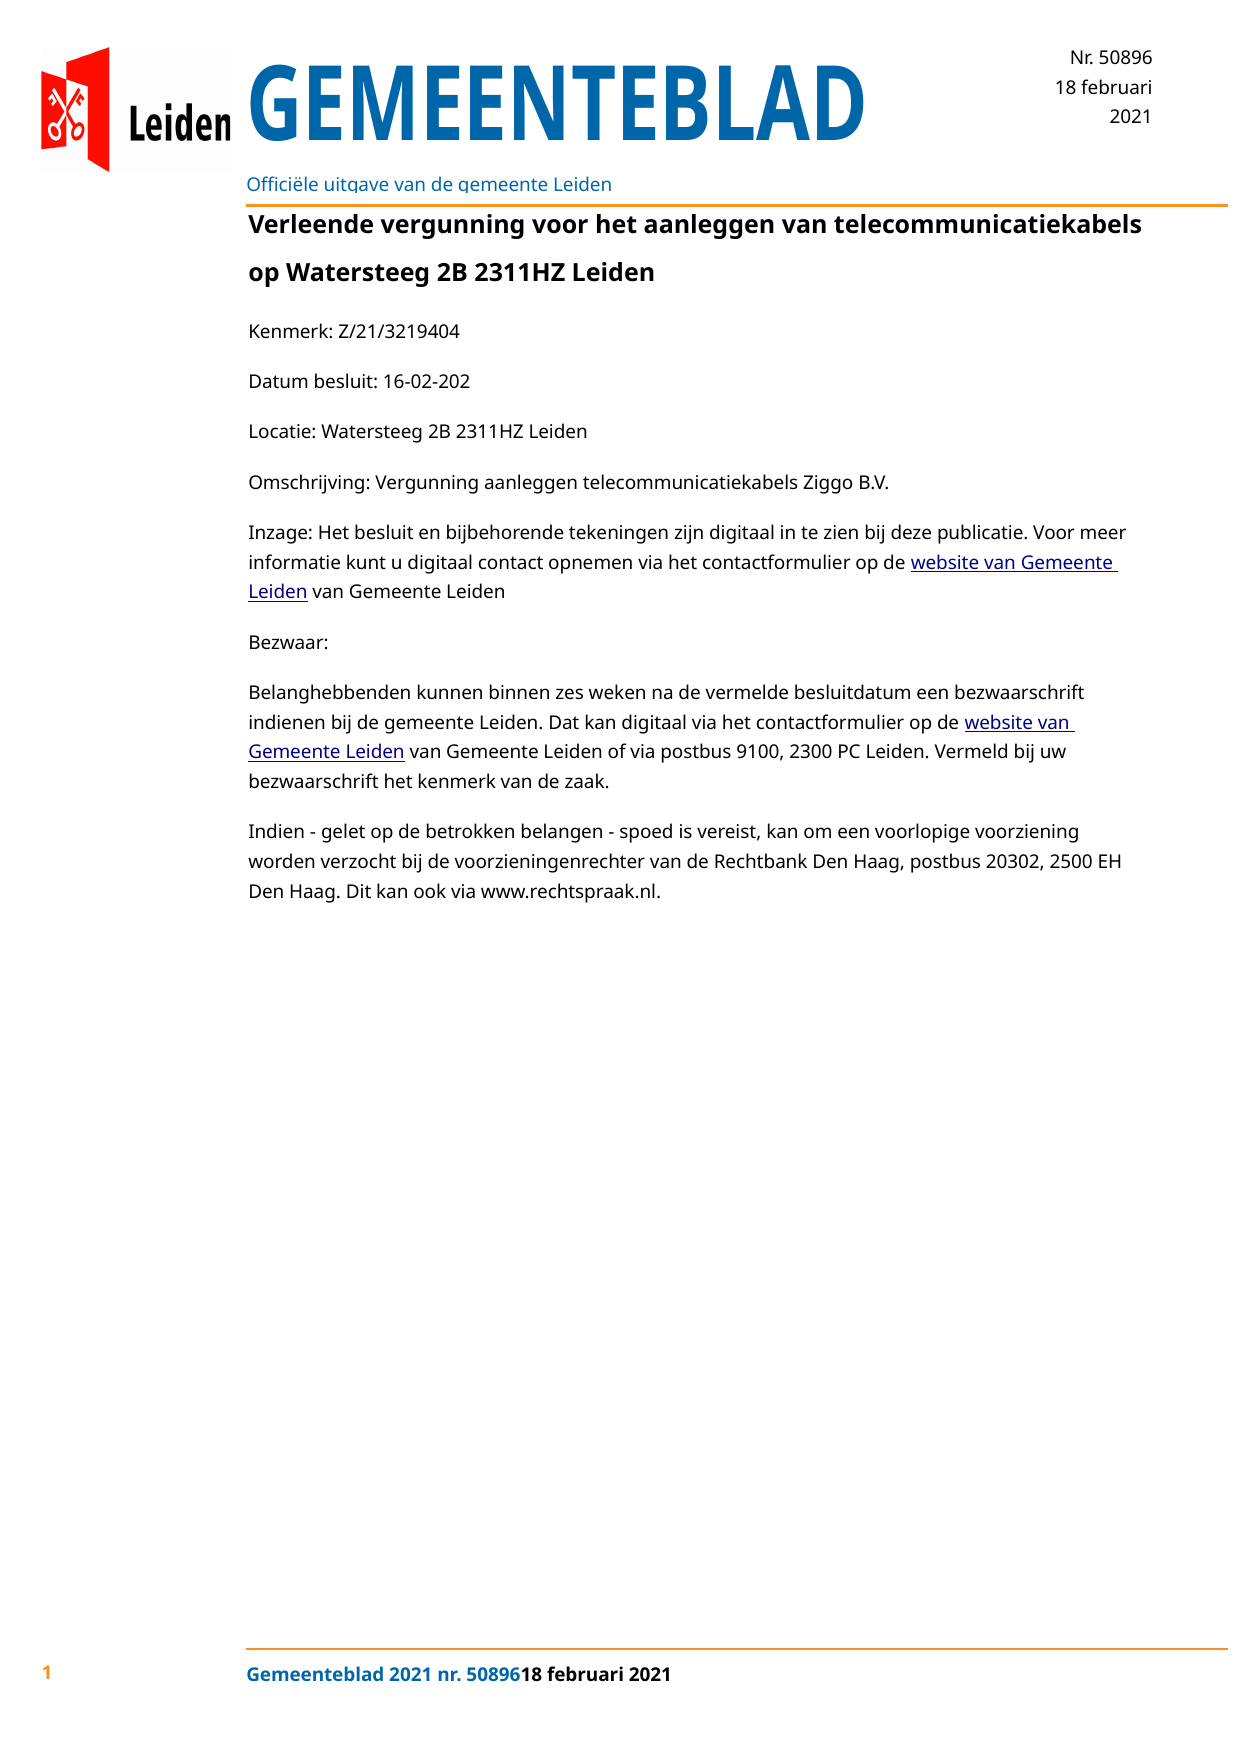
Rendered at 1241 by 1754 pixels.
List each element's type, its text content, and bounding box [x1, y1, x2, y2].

text Kenmerk: Z/21/3219404 [248, 318, 1152, 344]
text Locatie: Watersteeg 2B 2311HZ Leiden [248, 419, 1152, 444]
picture [41, 47, 231, 172]
text Omschrijving: Vergunning aanleggen telecommunicatiekabels Ziggo B.V. [248, 469, 1152, 495]
text Verleende vergunning voor het aanleggen van telecommunicatiekabels op Watersteeg 2B 2311HZ Leiden [248, 207, 1152, 288]
text Belanghebbenden kunnen binnen zes weken na de vermelde besluitdatum een bezwaarschrift indienen bij de gemeente Leiden. Dat kan digitaal via het contactformulier op de website van Gemeente Leiden van Gemeente Leiden of via postbus 9100, 2300 PC Leiden. Vermeld bij uw bezwaarschrift het kenmerk van de zaak. [248, 679, 1152, 794]
text Datum besluit: 16-02-202 [248, 368, 1152, 394]
text Bezwaar: [248, 629, 1152, 655]
text Indien - gelet op de betrokken belangen - spoed is vereist, kan om een voorlopige voorziening worden verzocht bij de voorzieningenrechter van de Rechtbank Den Haag, postbus 20302, 2500 EH Den Haag. Dit kan ook via www.rechtspraak.nl. [248, 819, 1152, 904]
text Inzage: Het besluit en bijbehorende tekeningen zijn digitaal in te zien bij deze publicatie. Voor meer informatie kunt u digitaal contact opnemen via het contactformulier op de website van Gemeente Leiden van Gemeente Leiden [248, 519, 1152, 604]
